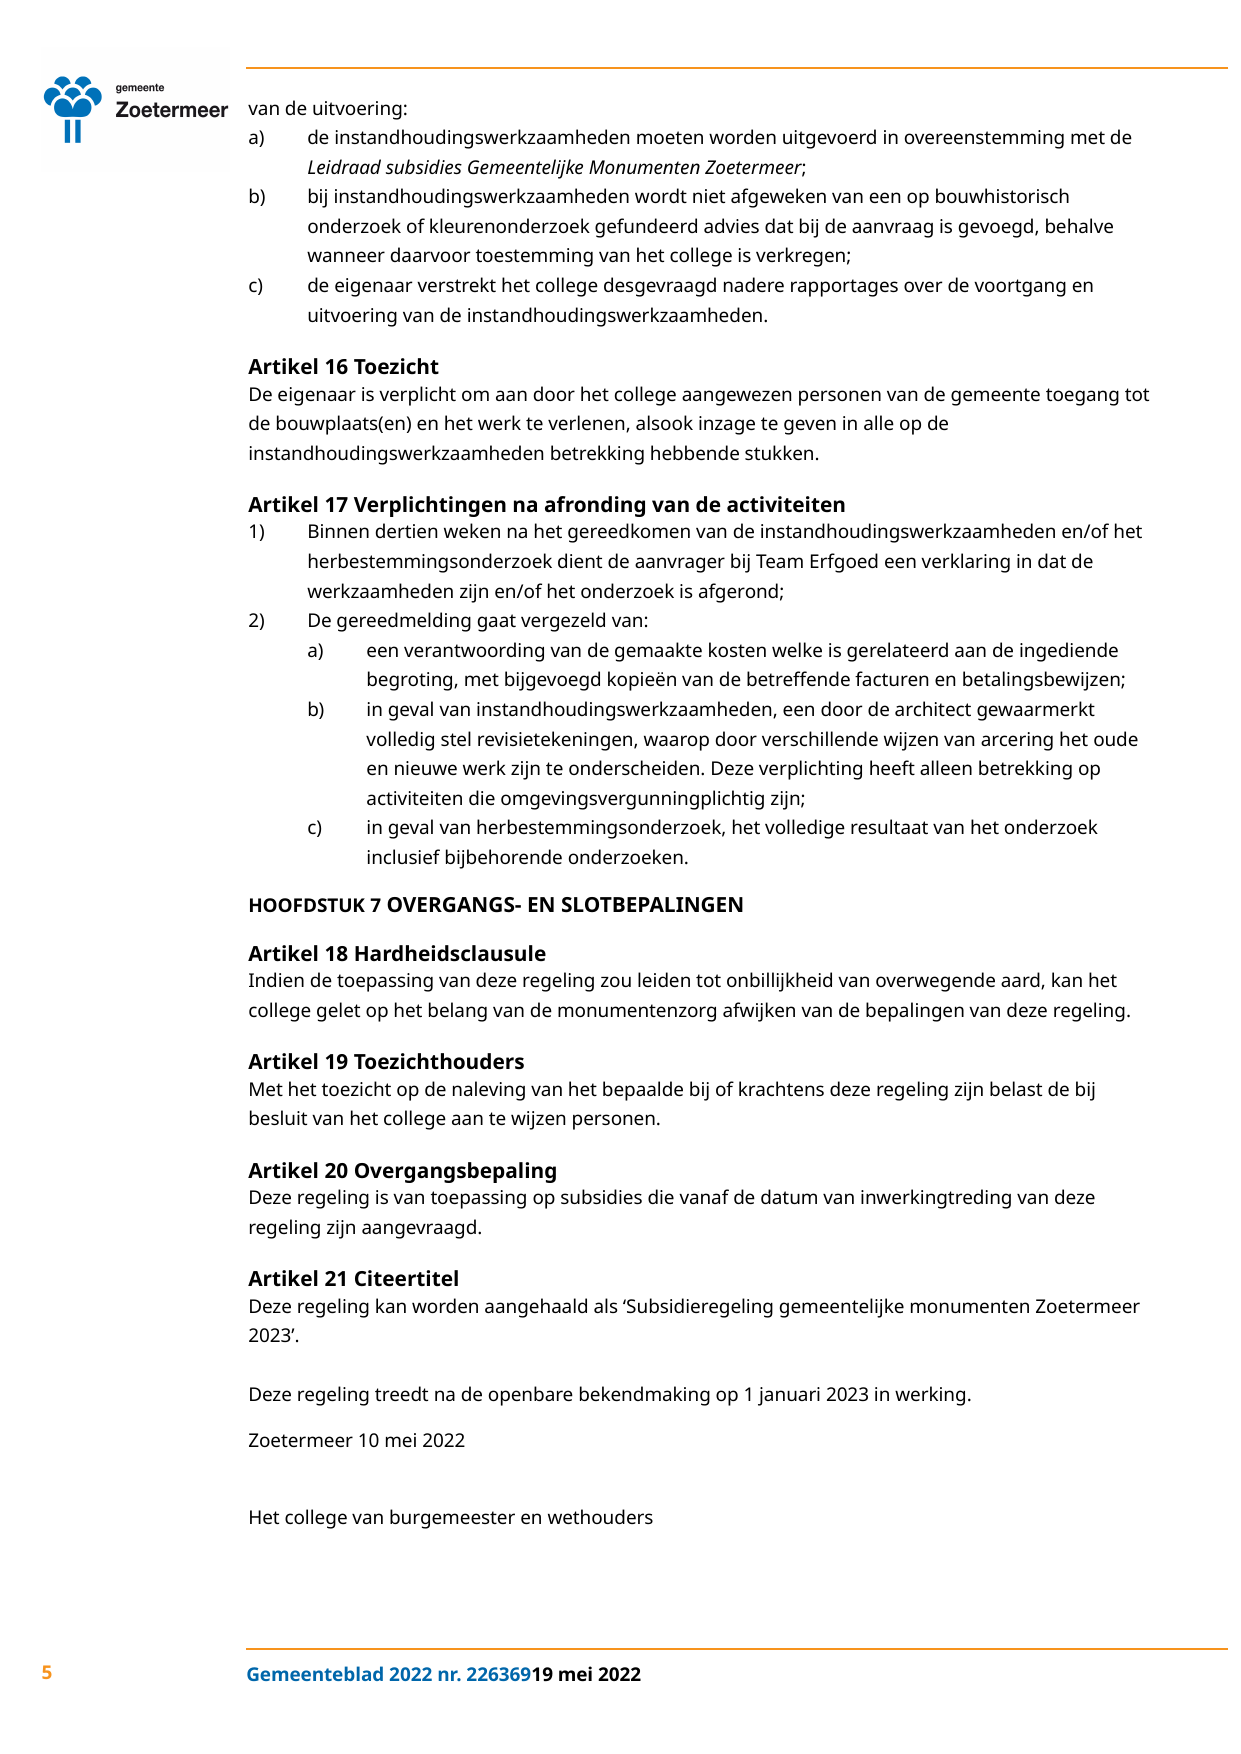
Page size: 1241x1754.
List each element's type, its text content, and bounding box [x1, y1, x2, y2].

text Zoetermeer 10 mei 2022 [248, 1427, 1152, 1453]
list de instandhoudingswerkzaamheden moeten worden uitgevoerd in overeenstemming met de Leidraad subsidies Gemeentelijke Monumenten Zoetermeer; [248, 124, 1152, 180]
list bij instandhoudingswerkzaamheden wordt niet afgeweken van een op bouwhistorisch onderzoek of kleurenonderzoek gefundeerd advies dat bij de aanvraag is gevoegd, behalve wanneer daarvoor toestemming van het college is verkregen; [248, 183, 1152, 268]
text Artikel 17 Verplichtingen na afronding van de activiteiten [248, 490, 1152, 519]
text Deze regeling kan worden aangehaald als ‘Subsidieregeling gemeentelijke monumenten Zoetermeer 2023’. [248, 1293, 1152, 1348]
text Artikel 18 Hardheidsclausule [248, 939, 1152, 967]
text De eigenaar is verplicht om aan door het college aangewezen personen van de gemeente toegang tot de bouwplaats(en) en het werk te verlenen, alsook inzage te geven in alle op de instandhoudingswerkzaamheden betrekking hebbende stukken. [248, 381, 1152, 466]
text van de uitvoering: [248, 95, 1152, 121]
text Artikel 20 Overgangsbepaling [248, 1156, 1152, 1184]
list Binnen dertien weken na het gereedkomen van de instandhoudingswerkzaamheden en/of het herbestemmingsonderzoek dient de aanvrager bij Team Erfgoed een verklaring in dat de werkzaamheden zijn en/of het onderzoek is afgerond; [248, 519, 1152, 604]
list De gereedmelding gaat vergezeld van: [248, 607, 1152, 633]
text Deze regeling is van toepassing op subsidies die vanaf de datum van inwerkingtreding van deze regeling zijn aangevraagd. [248, 1184, 1152, 1240]
text Artikel 19 Toezichthouders [248, 1047, 1152, 1076]
list een verantwoording van de gemaakte kosten welke is gerelateerd aan de ingediende begroting, met bijgevoegd kopieën van de betreffende facturen en betalingsbewijzen; [307, 637, 1152, 692]
list in geval van herbestemmingsonderzoek, het volledige resultaat van het onderzoek inclusief bijbehorende onderzoeken. [307, 814, 1152, 870]
text Het college van burgemeester en wethouders [248, 1504, 1152, 1530]
text Met het toezicht op de naleving van het bepaalde bij of krachtens deze regeling zijn belast de bij besluit van het college aan te wijzen personen. [248, 1076, 1152, 1131]
list in geval van instandhoudingswerkzaamheden, een door de architect gewaarmerkt volledig stel revisietekeningen, waarop door verschillende wijzen van arcering het oude en nieuwe werk zijn te onderscheiden. Deze verplichting heeft alleen betrekking op activiteiten die omgevingsvergunningplichtig zijn; [307, 696, 1152, 811]
text Artikel 21 Citeertitel [248, 1264, 1152, 1293]
text Deze regeling treedt na de openbare bekendmaking op 1 januari 2023 in werking. [248, 1382, 1152, 1407]
picture [41, 47, 231, 172]
text HOOFDSTUK 7 OVERGANGS- EN SLOTBEPALINGEN [248, 890, 1152, 918]
text Artikel 16 Toezicht [248, 352, 1152, 381]
text Indien de toepassing van deze regeling zou leiden tot onbillijkheid van overwegende aard, kan het college gelet op het belang van de monumentenzorg afwijken van de bepalingen van deze regeling. [248, 967, 1152, 1023]
list de eigenaar verstrekt het college desgevraagd nadere rapportages over de voortgang en uitvoering van de instandhoudingswerkzaamheden. [248, 272, 1152, 328]
